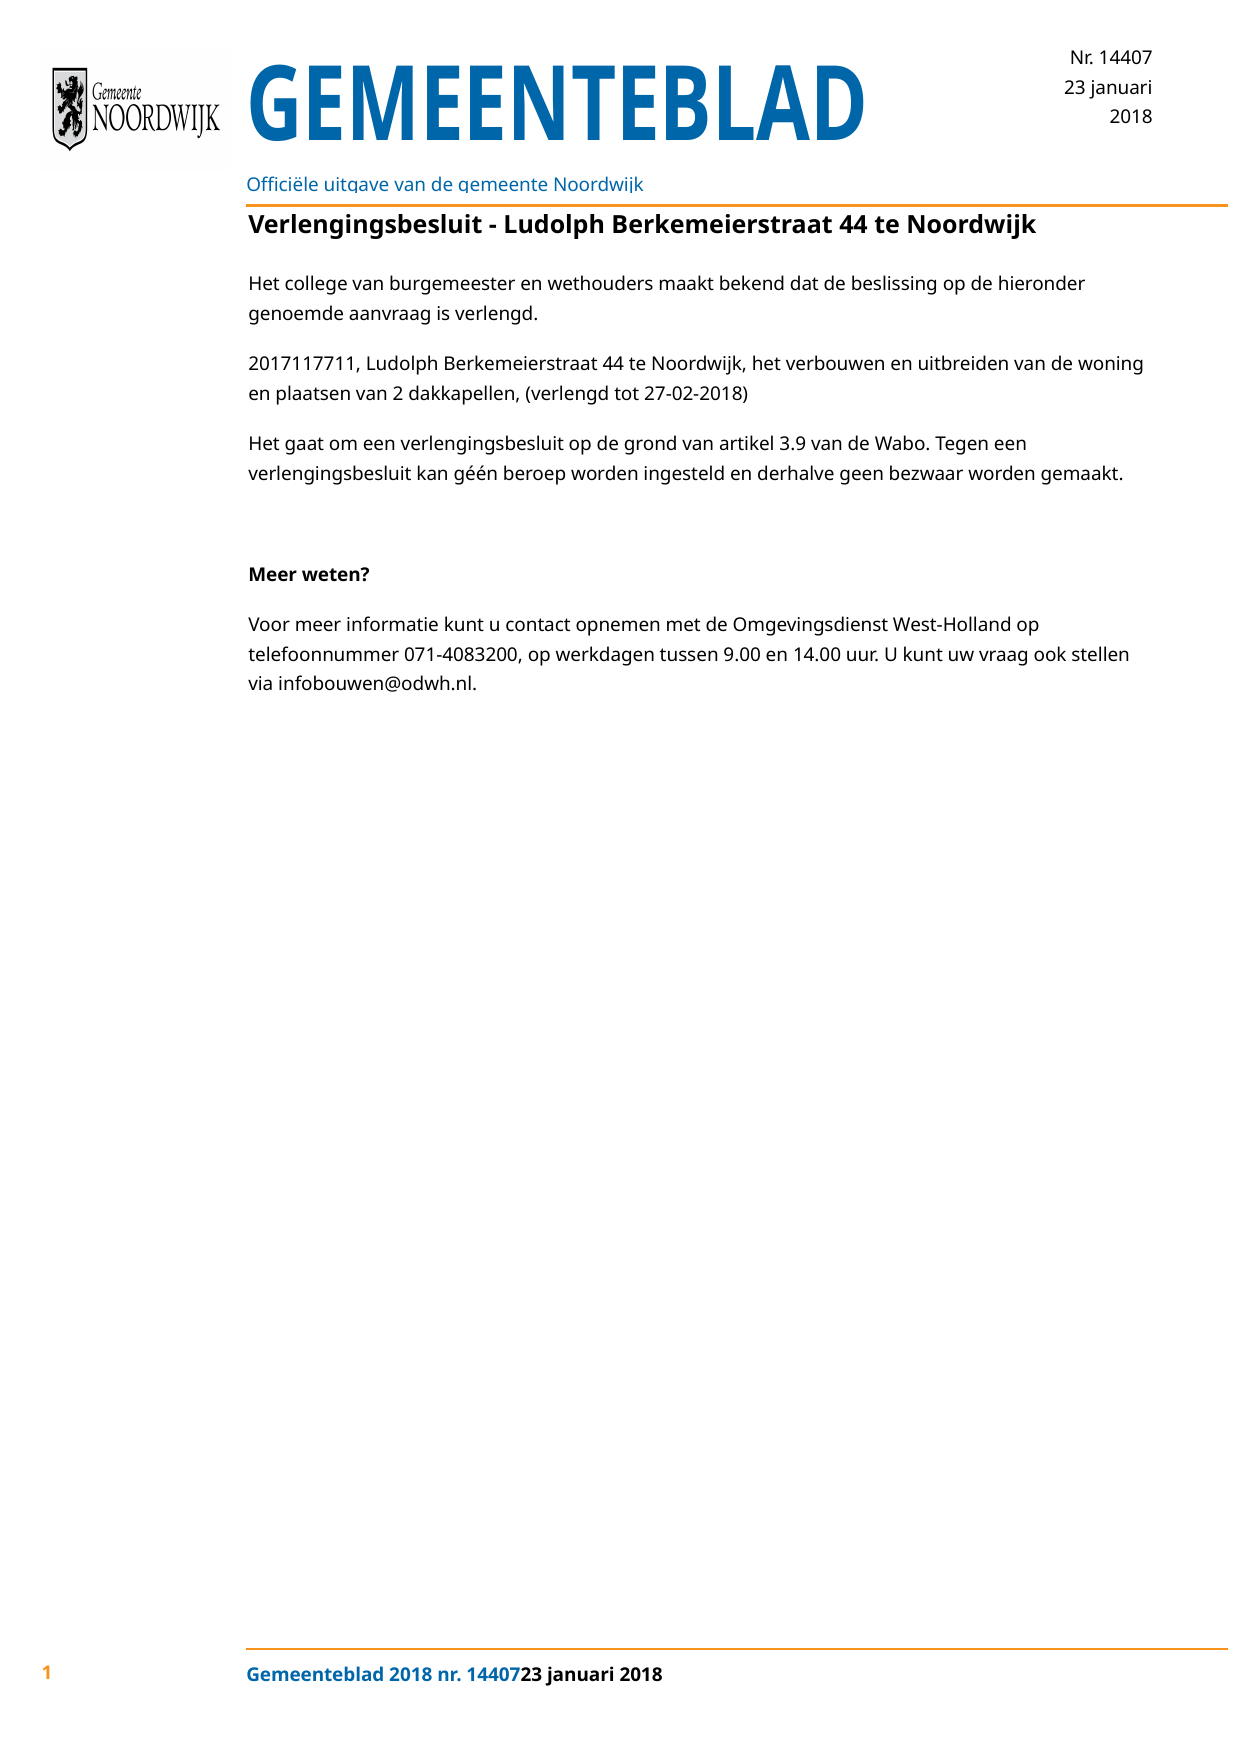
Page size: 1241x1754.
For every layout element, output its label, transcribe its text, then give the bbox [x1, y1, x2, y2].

text 2017117711, Ludolph Berkemeierstraat 44 te Noordwijk, het verbouwen en uitbreiden van de woning en plaatsen van 2 dakkapellen, (verlengd tot 27-02-2018) [248, 350, 1152, 406]
text Het college van burgemeester en wethouders maakt bekend dat de beslissing op de hieronder genoemde aanvraag is verlengd. [248, 270, 1152, 326]
picture [41, 47, 231, 172]
text Voor meer informatie kunt u contact opnemen met de Omgevingsdienst West-Holland op telefoonnummer 071-4083200, op werkdagen tussen 9.00 en 14.00 uur. U kunt uw vraag ook stellen via infobouwen@odwh.nl. [248, 611, 1152, 696]
text Verlengingsbesluit - Ludolph Berkemeierstraat 44 te Noordwijk [248, 207, 1152, 241]
text Het gaat om een verlengingsbesluit op de grond van artikel 3.9 van de Wabo. Tegen een verlengingsbesluit kan géén beroep worden ingesteld en derhalve geen bezwaar worden gemaakt. [248, 430, 1152, 486]
text Meer weten? [248, 561, 1152, 586]
